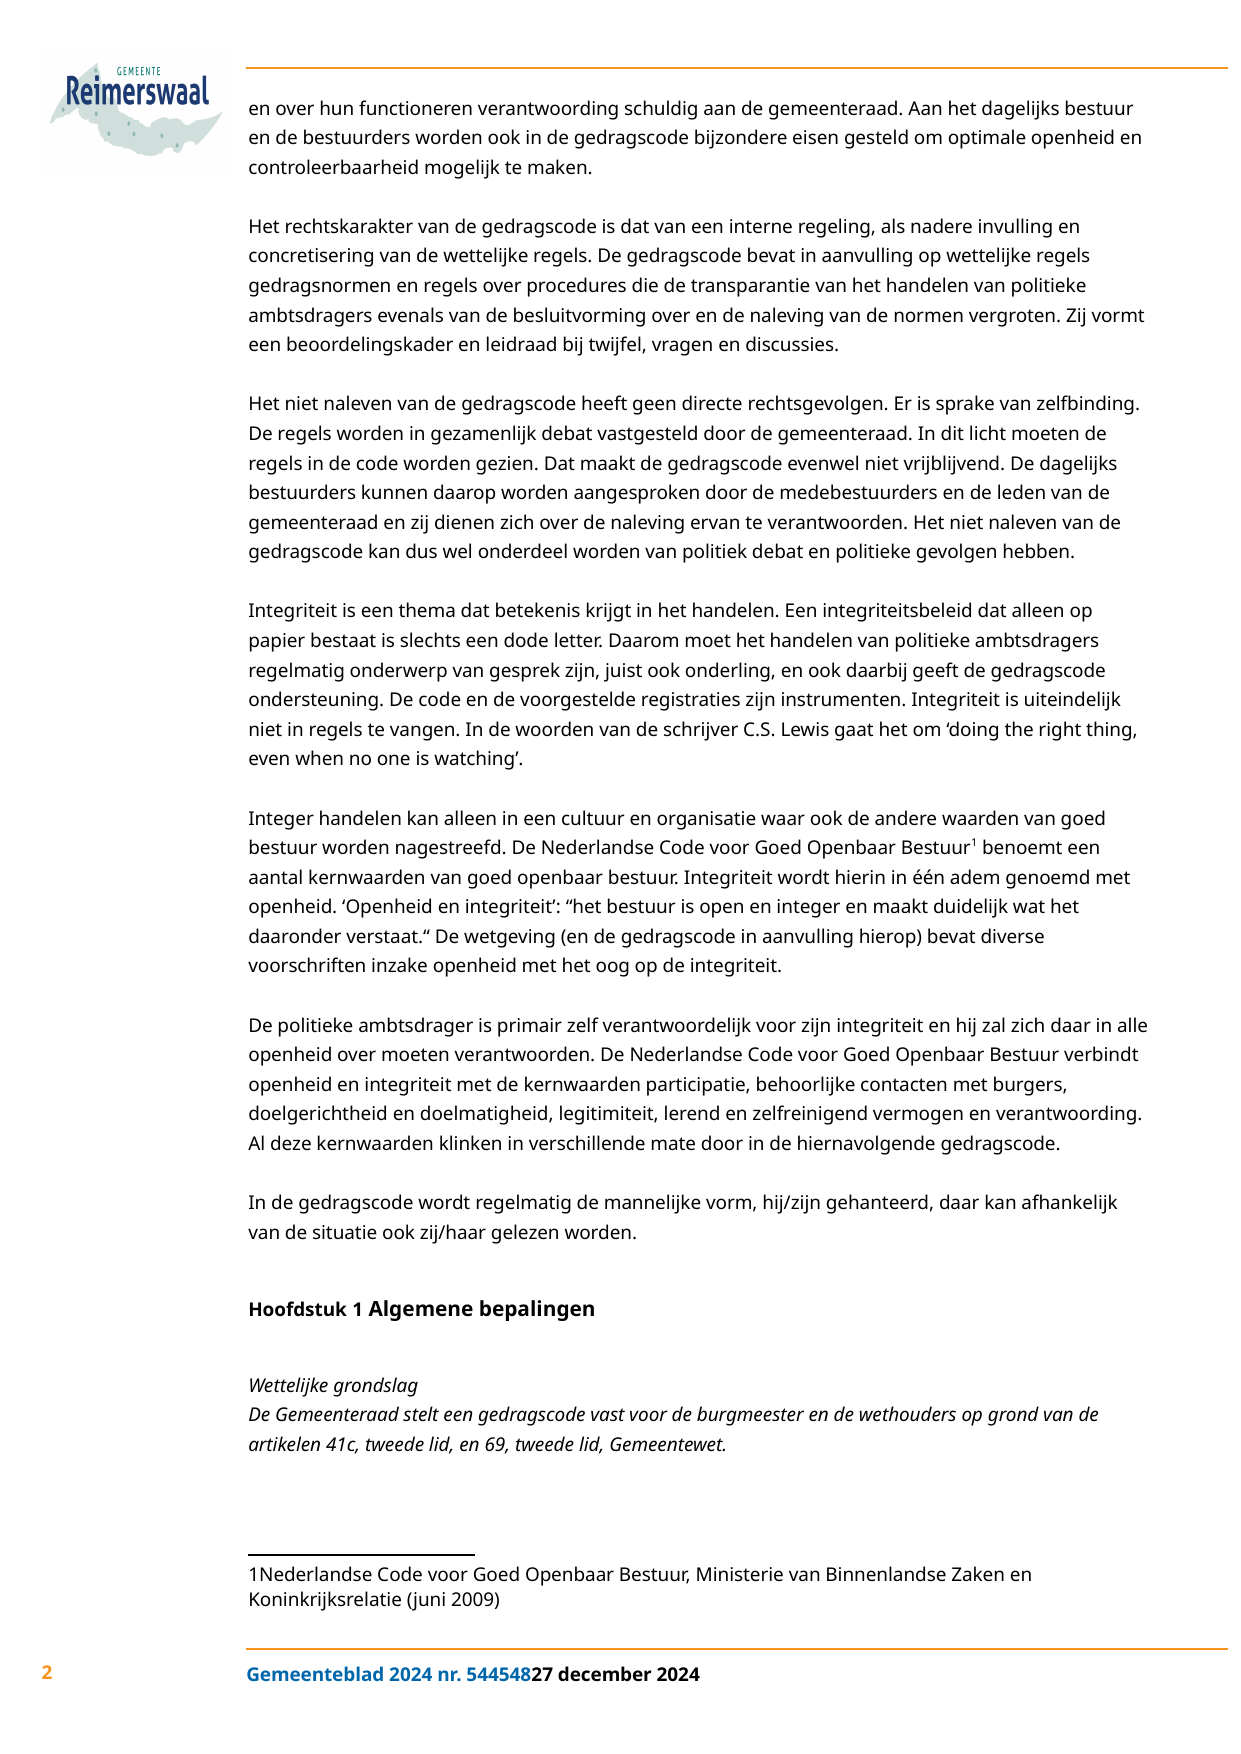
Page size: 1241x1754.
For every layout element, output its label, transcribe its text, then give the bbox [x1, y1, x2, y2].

text Integriteit is een thema dat betekenis krijgt in het handelen. Een integriteitsbeleid dat alleen op papier bestaat is slechts een dode letter. Daarom moet het handelen van politieke ambtsdragers regelmatig onderwerp van gesprek zijn, juist ook onderling, en ook daarbij geeft de gedragscode ondersteuning. De code en de voorgestelde registraties zijn instrumenten. Integriteit is uiteindelijk niet in regels te vangen. In de woorden van de schrijver C.S. Lewis gaat het om ‘doing the right thing, even when no one is watching’. [248, 598, 1152, 771]
text en over hun functioneren verantwoording schuldig aan de gemeenteraad. Aan het dagelijks bestuur en de bestuurders worden ook in de gedragscode bijzondere eisen gesteld om optimale openheid en controleerbaarheid mogelijk te maken. [248, 95, 1152, 180]
text In de gedragscode wordt regelmatig de mannelijke vorm, hij/zijn gehanteerd, daar kan afhankelijk van de situatie ook zij/haar gelezen worden. [248, 1189, 1152, 1245]
text De politieke ambtsdrager is primair zelf verantwoordelijk voor zijn integriteit en hij zal zich daar in alle openheid over moeten verantwoorden. De Nederlandse Code voor Goed Openbaar Bestuur verbindt openheid en integriteit met de kernwaarden participatie, behoorlijke contacten met burgers, doelgerichtheid en doelmatigheid, legitimiteit, lerend en zelfreinigend vermogen en verantwoording. Al deze kernwaarden klinken in verschillende mate door in de hiernavolgende gedragscode. [248, 1012, 1152, 1156]
text Wettelijke grondslag [248, 1372, 1152, 1398]
text Het rechtskarakter van de gedragscode is dat van een interne regeling, als nadere invulling en concretisering van de wettelijke regels. De gedragscode bevat in aanvulling op wettelijke regels gedragsnormen en regels over procedures die de transparantie van het handelen van politieke ambtsdragers evenals van de besluitvorming over en de naleving van de normen vergroten. Zij vormt een beoordelingskader en leidraad bij twijfel, vragen en discussies. [248, 213, 1152, 357]
text Het niet naleven van de gedragscode heeft geen directe rechtsgevolgen. Er is sprake van zelfbinding. De regels worden in gezamenlijk debat vastgesteld door de gemeenteraad. In dit licht moeten de regels in de code worden gezien. Dat maakt de gedragscode evenwel niet vrijblijvend. De dagelijks bestuurders kunnen daarop worden aangesproken door de medebestuurders en de leden van de gemeenteraad en zij dienen zich over de naleving ervan te verantwoorden. Het niet naleven van de gedragscode kan dus wel onderdeel worden van politiek debat en politieke gevolgen hebben. [248, 391, 1152, 564]
text De Gemeenteraad stelt een gedragscode vast voor de burgmeester en de wethouders op grond van de artikelen 41c, tweede lid, en 69, tweede lid, Gemeentewet. [248, 1401, 1152, 1457]
text Nederlandse Code voor Goed Openbaar Bestuur, Ministerie van Binnenlandse Zaken en Koninkrijksrelatie (juni 2009) [248, 1561, 1152, 1612]
text Hoofdstuk 1 Algemene bepalingen [248, 1294, 1152, 1323]
text Integer handelen kan alleen in een cultuur en organisatie waar ook de andere waarden van goed bestuur worden nagestreefd. De Nederlandse Code voor Goed Openbaar Bestuur benoemt een aantal kernwaarden van goed openbaar bestuur. Integriteit wordt hierin in één adem genoemd met openheid. ‘Openheid en integriteit’: “het bestuur is open en integer en maakt duidelijk wat het daaronder verstaat.“ De wetgeving (en de gedragscode in aanvulling hierop) bevat diverse voorschriften inzake openheid met het oog op de integriteit. [248, 805, 1152, 978]
picture [41, 47, 231, 172]
